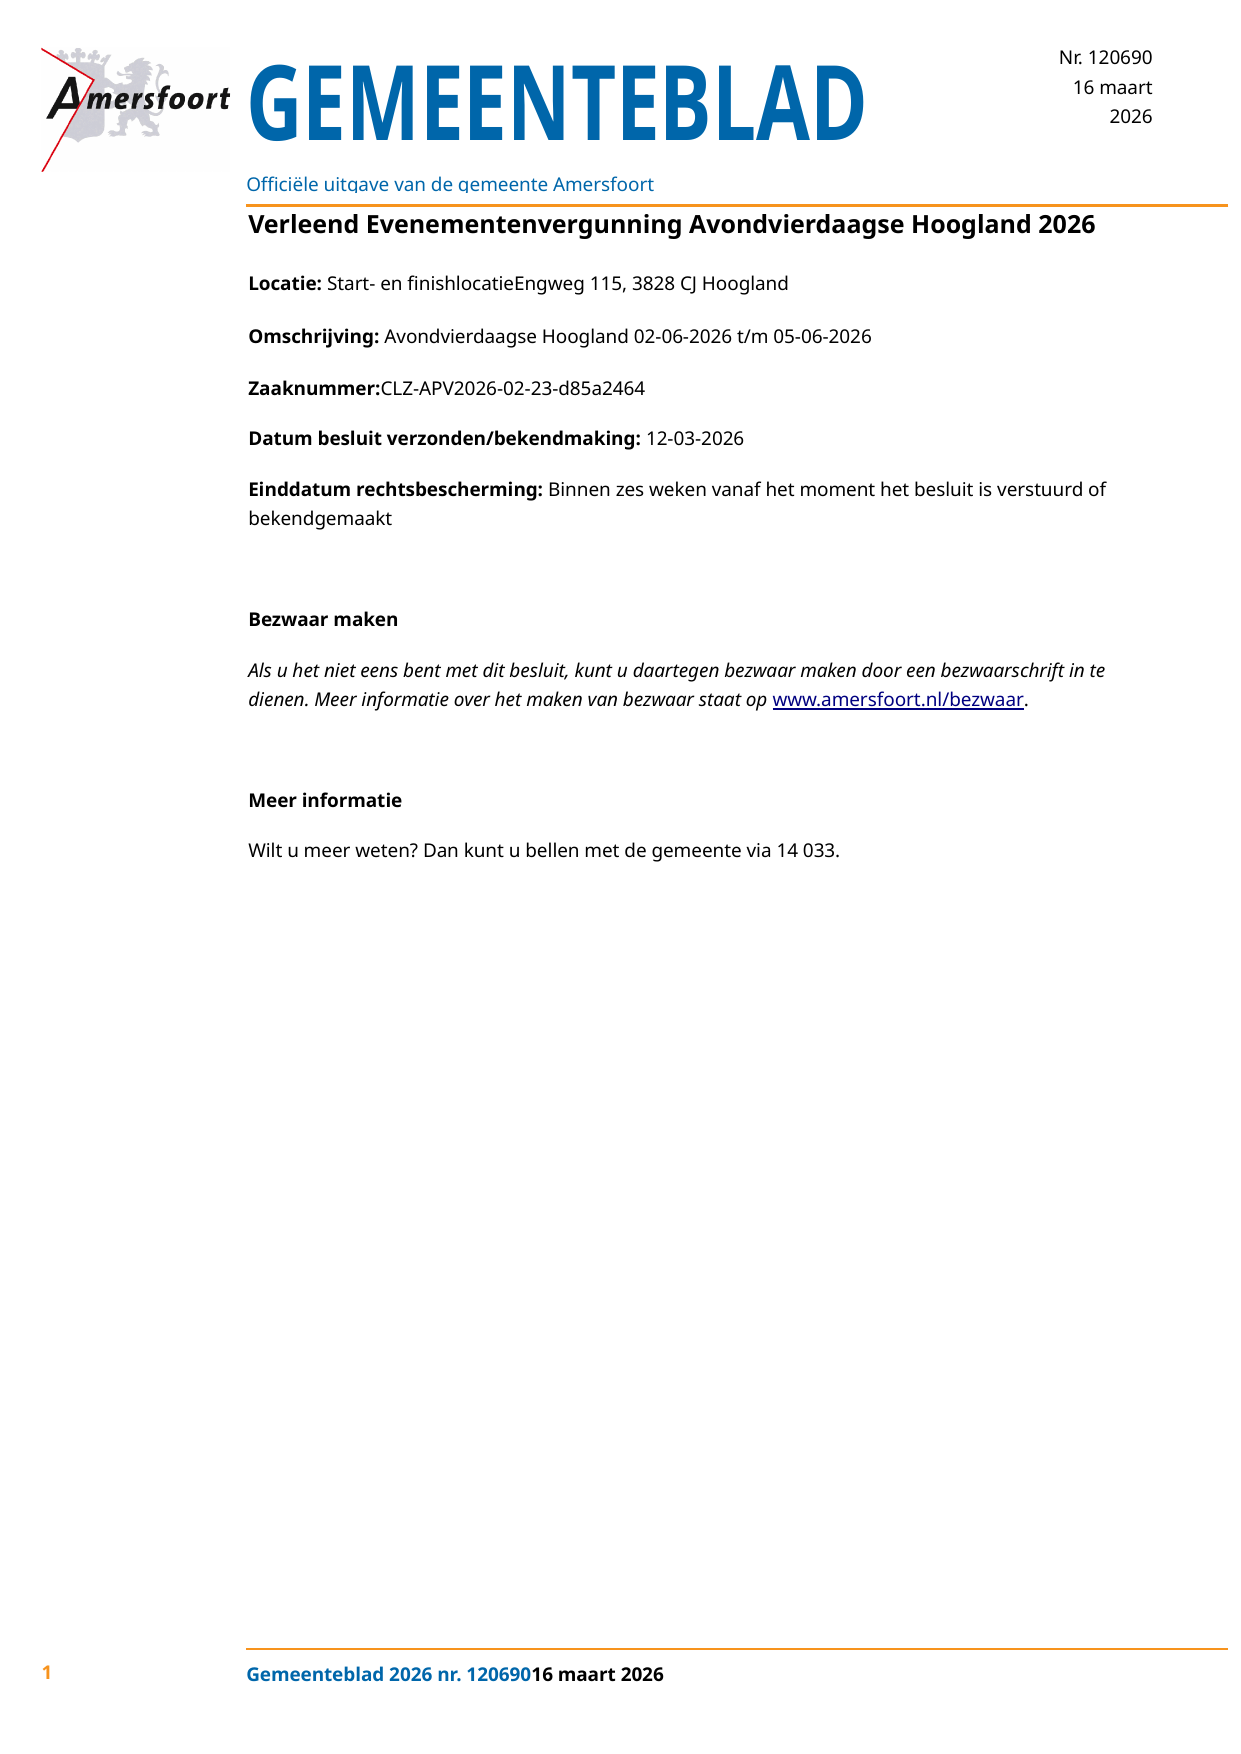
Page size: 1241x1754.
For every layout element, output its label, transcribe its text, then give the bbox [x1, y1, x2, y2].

text Einddatum rechtsbescherming: Binnen zes weken vanaf het moment het besluit is verstuurd of bekendgemaakt [248, 476, 1152, 531]
text Meer informatie [248, 787, 1152, 813]
text Als u het niet eens bent met dit besluit, kunt u daartegen bezwaar maken door een bezwaarschrift in te dienen. Meer informatie over het maken van bezwaar staat op www.amersfoort.nl/bezwaar. [248, 657, 1152, 712]
text Locatie: Start- en finishlocatieEngweg 115, 3828 CJ Hoogland [248, 270, 1152, 296]
text ﻿Omschrijving: Avondvierdaagse Hoogland 02-06-2026 t/m 05-06-2026 [248, 321, 1152, 350]
text Bezwaar maken [248, 606, 1152, 632]
picture [41, 47, 231, 172]
text Verleend Evenementenvergunning Avondvierdaagse Hoogland 2026 [248, 207, 1152, 241]
text Wilt u meer weten? Dan kunt u bellen met de gemeente via 14 033. [248, 838, 1152, 863]
text Zaaknummer:CLZ-APV2026-02-23-d85a2464 [248, 375, 1152, 401]
text Datum besluit verzonden/bekendmaking: 12-03-2026 [248, 426, 1152, 451]
